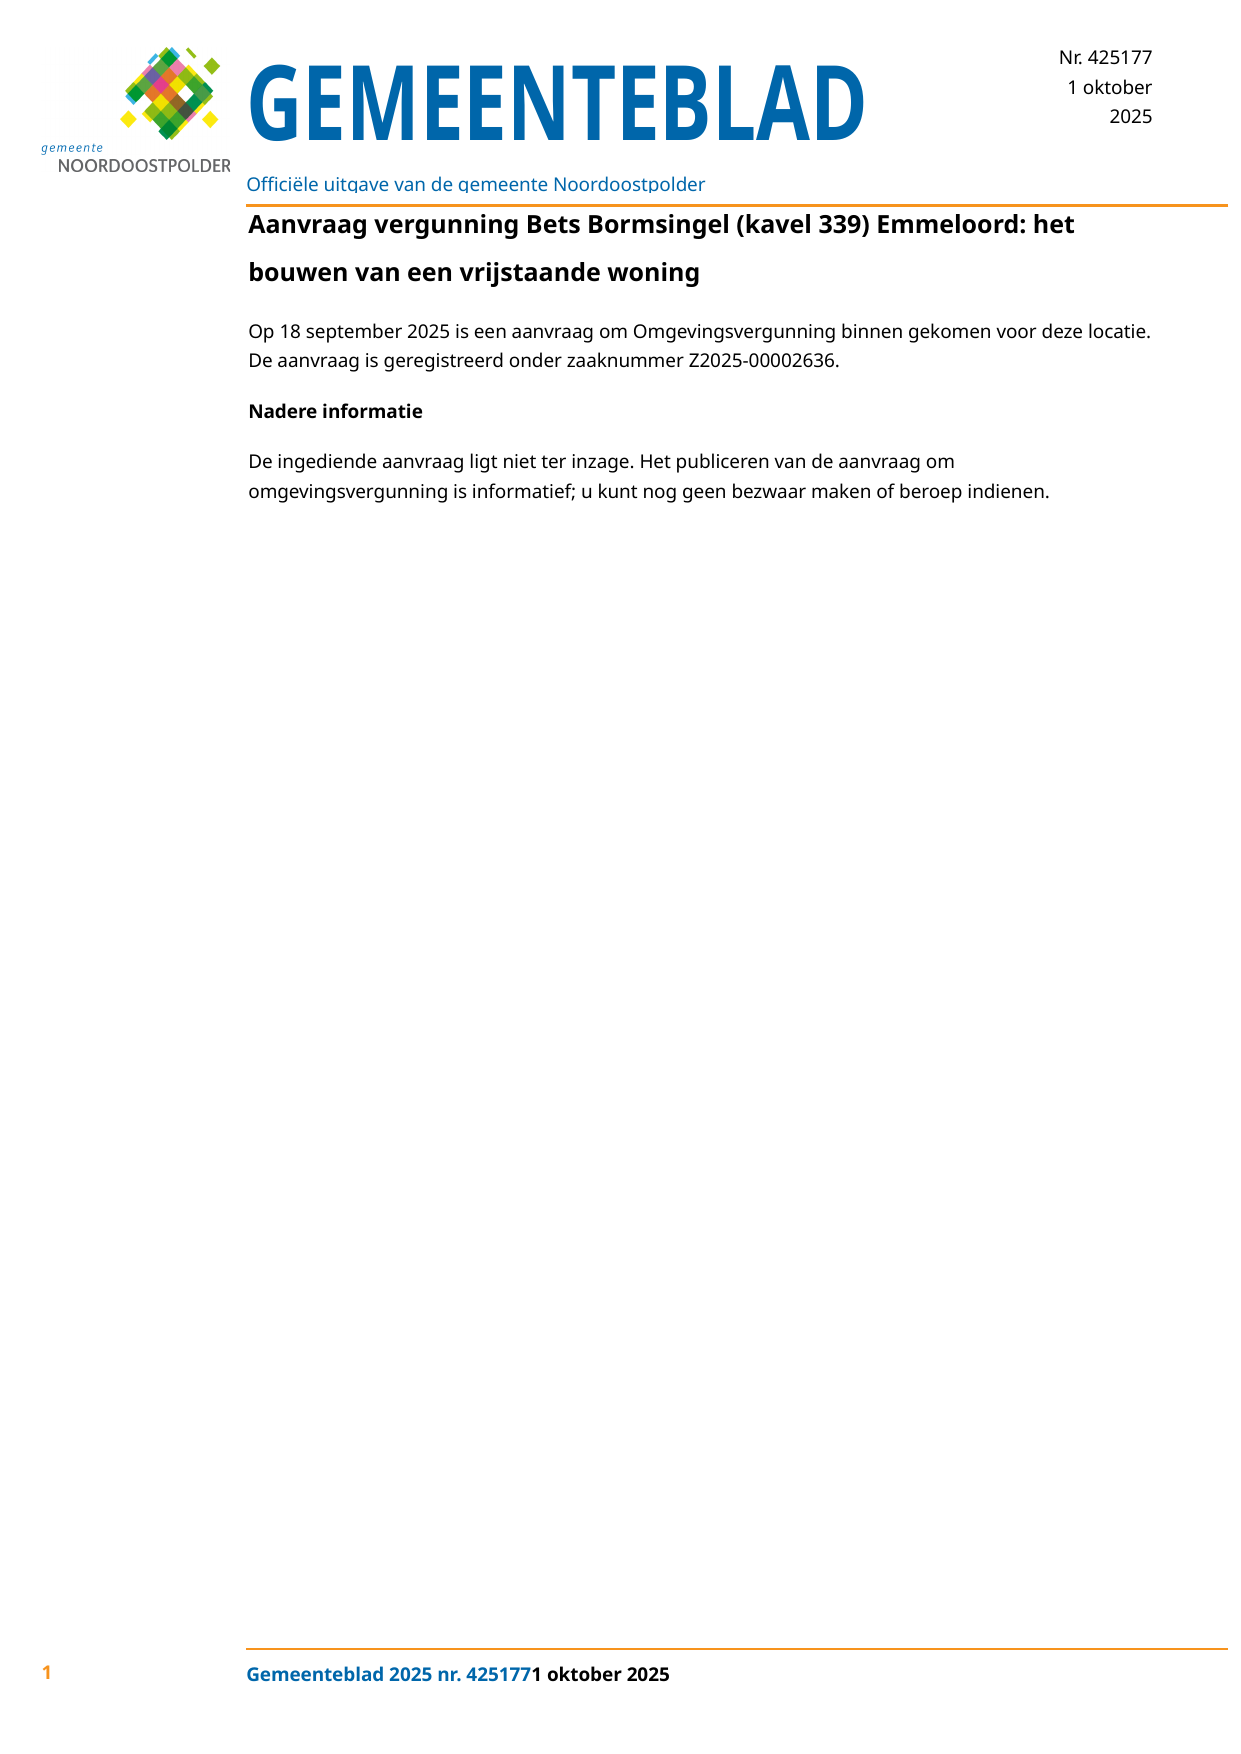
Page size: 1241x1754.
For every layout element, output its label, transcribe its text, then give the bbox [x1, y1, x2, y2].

text Aanvraag vergunning Bets Bormsingel (kavel 339) Emmeloord: het bouwen van een vrijstaande woning [248, 207, 1152, 288]
picture [41, 47, 231, 172]
text Nadere informatie [248, 398, 1152, 424]
text Op 18 september 2025 is een aanvraag om Omgevingsvergunning binnen gekomen voor deze locatie. De aanvraag is geregistreerd onder zaaknummer Z2025-00002636. [248, 318, 1152, 373]
text De ingediende aanvraag ligt niet ter inzage. Het publiceren van de aanvraag om omgevingsvergunning is informatief; u kunt nog geen bezwaar maken of beroep indienen. [248, 448, 1152, 504]
